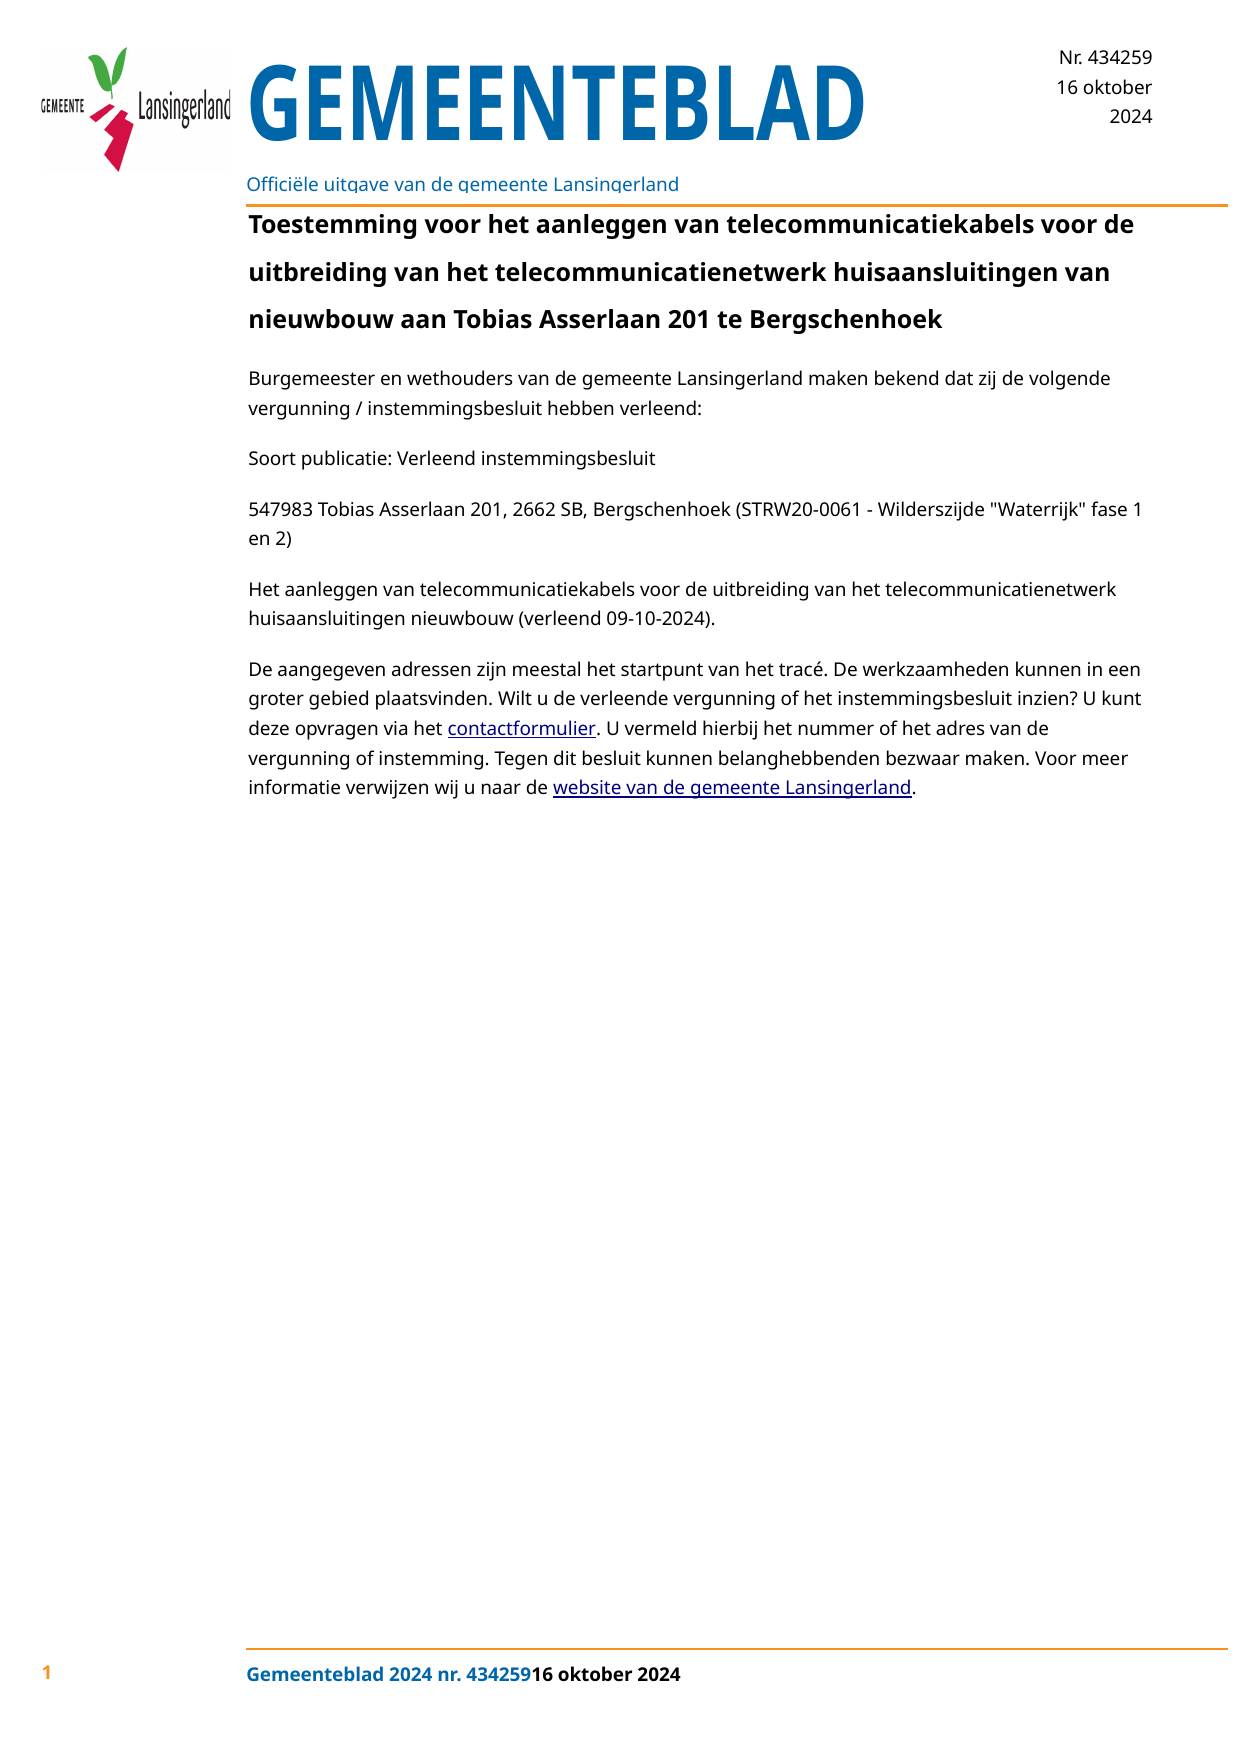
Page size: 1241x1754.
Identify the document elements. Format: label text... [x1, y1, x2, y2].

text De aangegeven adressen zijn meestal het startpunt van het tracé. De werkzaamheden kunnen in een groter gebied plaatsvinden. Wilt u de verleende vergunning of het instemmingsbesluit inzien? U kunt deze opvragen via het contactformulier. U vermeld hierbij het nummer of het adres van de vergunning of instemming. Tegen dit besluit kunnen belanghebbenden bezwaar maken. Voor meer informatie verwijzen wij u naar de website van de gemeente Lansingerland. [248, 656, 1152, 800]
picture [41, 47, 231, 172]
text Toestemming voor het aanleggen van telecommunicatiekabels voor de uitbreiding van het telecommunicatienetwerk huisaansluitingen van nieuwbouw aan Tobias Asserlaan 201 te Bergschenhoek [248, 207, 1152, 336]
text Burgemeester en wethouders van de gemeente Lansingerland maken bekend dat zij de volgende vergunning / instemmingsbesluit hebben verleend: [248, 366, 1152, 421]
text Het aanleggen van telecommunicatiekabels voor de uitbreiding van het telecommunicatienetwerk huisaansluitingen nieuwbouw (verleend 09-10-2024). [248, 576, 1152, 631]
text Soort publicatie: Verleend instemmingsbesluit [248, 446, 1152, 471]
text 547983 Tobias Asserlaan 201, 2662 SB, Bergschenhoek (STRW20-0061 - Wilderszijde "Waterrijk" fase 1 en 2) [248, 496, 1152, 551]
